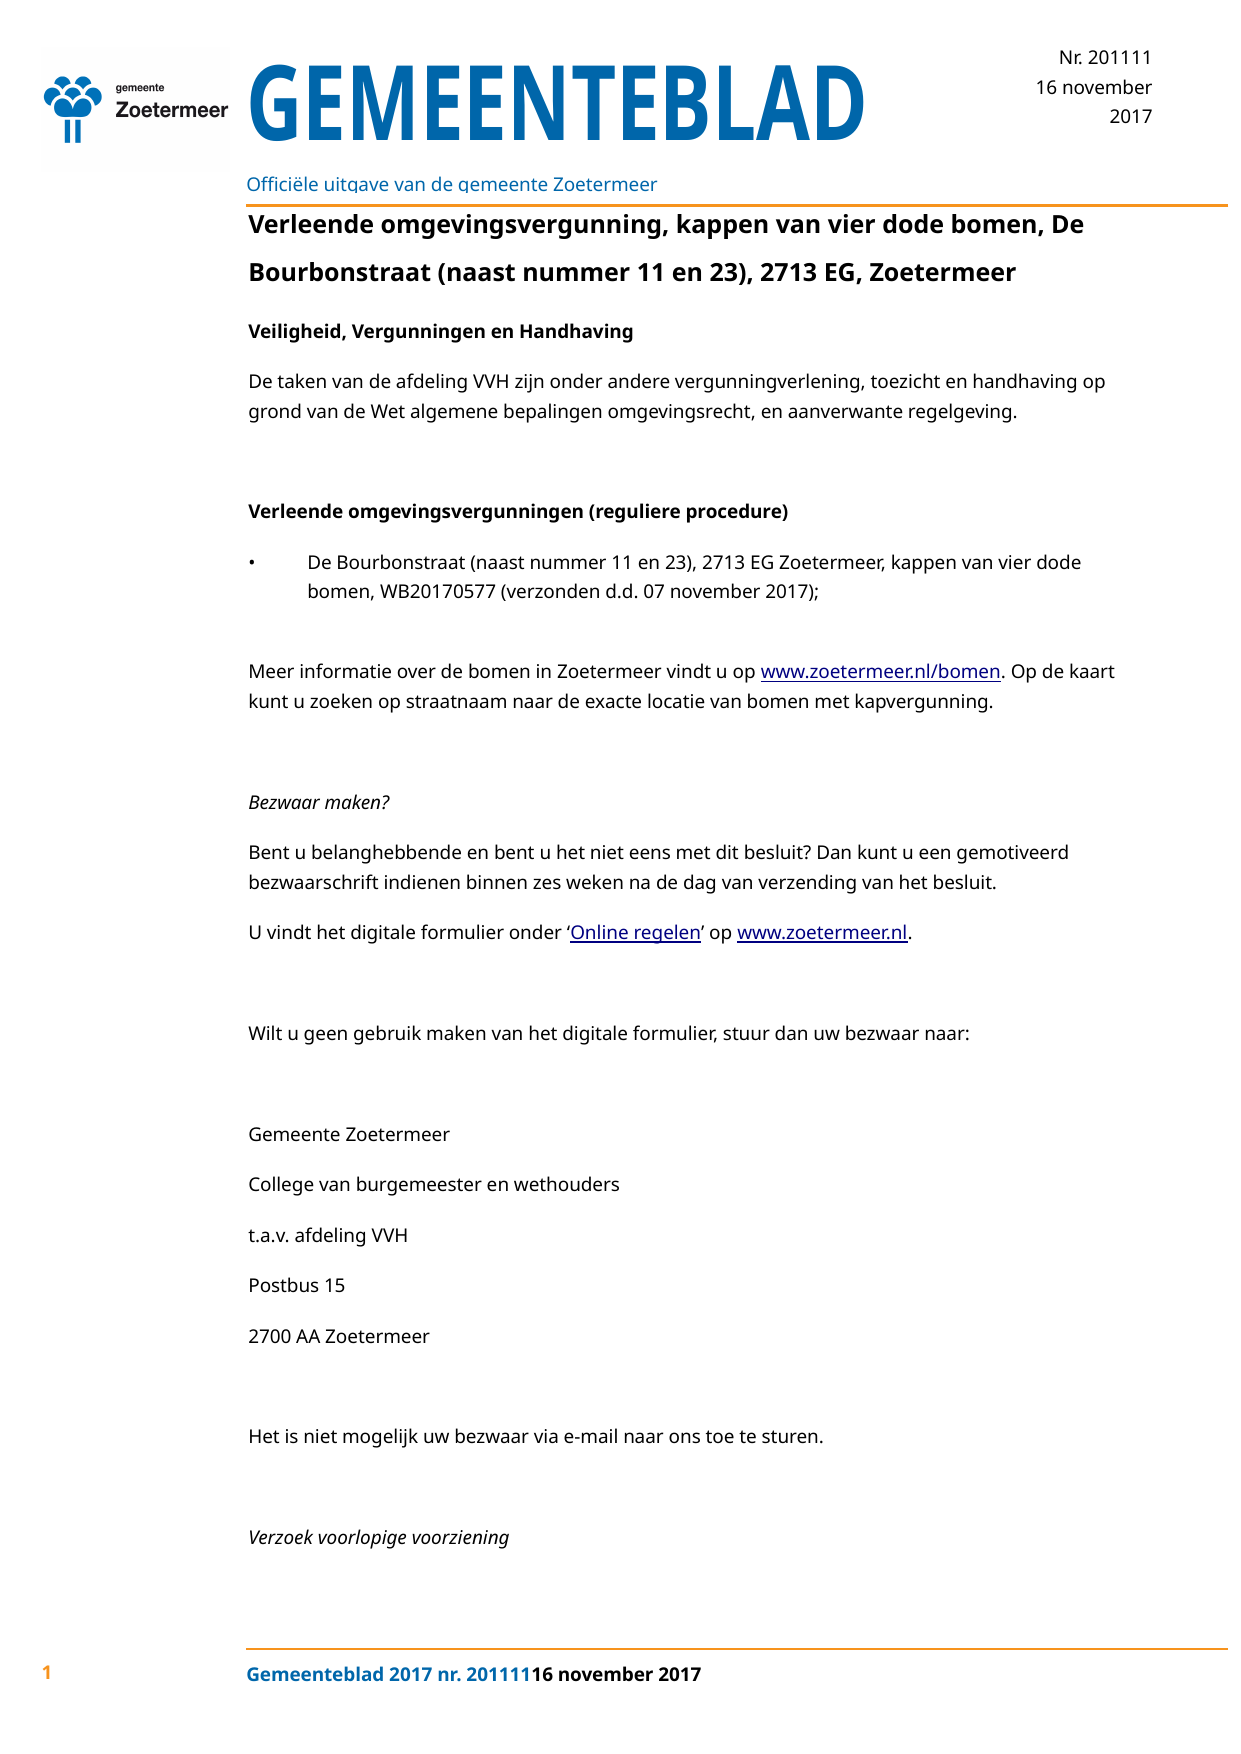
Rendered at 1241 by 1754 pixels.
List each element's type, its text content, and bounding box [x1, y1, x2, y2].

text U vindt het digitale formulier onder ‘Online regelen’ op www.zoetermeer.nl. [248, 919, 1152, 945]
text Bezwaar maken? [248, 789, 1152, 815]
text Verleende omgevingsvergunningen (reguliere procedure) [248, 499, 1152, 524]
text College van burgemeester en wethouders [248, 1172, 1152, 1197]
text Verzoek voorlopige voorziening [248, 1524, 1152, 1550]
text Postbus 15 [248, 1272, 1152, 1298]
text Veiligheid, Vergunningen en Handhaving [248, 318, 1152, 344]
text Wilt u geen gebruik maken van het digitale formulier, stuur dan uw bezwaar naar: [248, 1020, 1152, 1046]
text Verleende omgevingsvergunning, kappen van vier dode bomen, De Bourbonstraat (naast nummer 11 en 23), 2713 EG, Zoetermeer [248, 207, 1152, 288]
list De Bourbonstraat (naast nummer 11 en 23), 2713 EG Zoetermeer, kappen van vier dode bomen, WB20170577 (verzonden d.d. 07 november 2017); [248, 549, 1152, 604]
text Gemeente Zoetermeer [248, 1121, 1152, 1147]
text De taken van de afdeling VVH zijn onder andere vergunningverlening, toezicht en handhaving op grond van de Wet algemene bepalingen omgevingsrecht, en aanverwante regelgeving. [248, 368, 1152, 424]
text Het is niet mogelijk uw bezwaar via e-mail naar ons toe te sturen. [248, 1424, 1152, 1449]
text t.a.v. afdeling VVH [248, 1222, 1152, 1248]
text Bent u belanghebbende en bent u het niet eens met dit besluit? Dan kunt u een gemotiveerd bezwaarschrift indienen binnen zes weken na de dag van verzending van het besluit. [248, 839, 1152, 895]
picture [41, 47, 231, 172]
text Meer informatie over de bomen in Zoetermeer vindt u op www.zoetermeer.nl/bomen. Op de kaart kunt u zoeken op straatnaam naar de exacte locatie van bomen met kapvergunning. [248, 659, 1152, 714]
text 2700 AA Zoetermeer [248, 1323, 1152, 1349]
